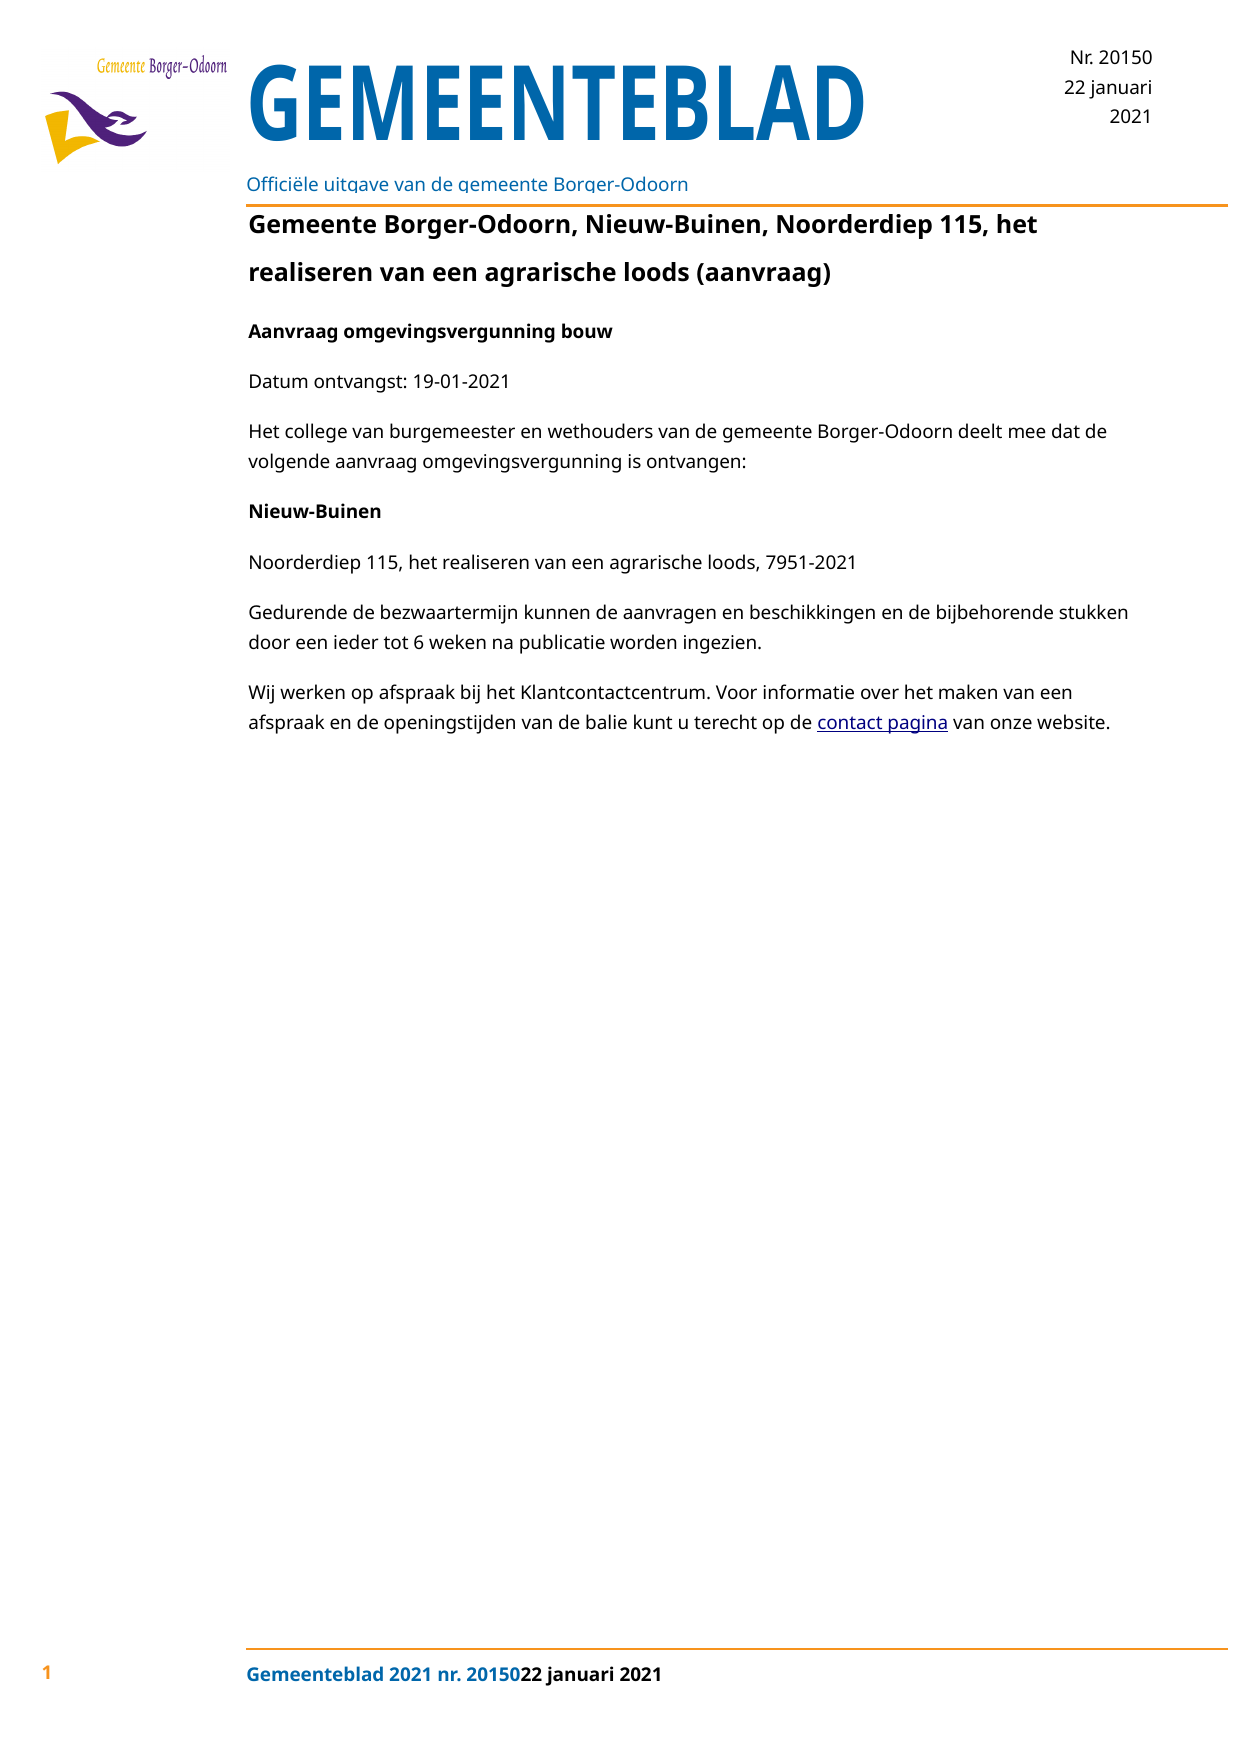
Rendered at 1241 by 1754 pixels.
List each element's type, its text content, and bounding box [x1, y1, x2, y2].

text Wij werken op afspraak bij het Klantcontactcentrum. Voor informatie over het maken van een afspraak en de openingstijden van de balie kunt u terecht op de contact pagina van onze website. [248, 679, 1152, 735]
text Datum ontvangst: 19-01-2021 [248, 368, 1152, 394]
text Noorderdiep 115, het realiseren van een agrarische loods, 7951-2021 [248, 549, 1152, 575]
text Aanvraag omgevingsvergunning bouw [248, 318, 1152, 344]
picture [41, 47, 231, 172]
text Het college van burgemeester en wethouders van de gemeente Borger-Odoorn deelt mee dat de volgende aanvraag omgevingsvergunning is ontvangen: [248, 419, 1152, 474]
text Gedurende de bezwaartermijn kunnen de aanvragen en beschikkingen en de bijbehorende stukken door een ieder tot 6 weken na publicatie worden ingezien. [248, 599, 1152, 655]
text Gemeente Borger-Odoorn, Nieuw-Buinen, Noorderdiep 115, het realiseren van een agrarische loods (aanvraag) [248, 207, 1152, 288]
text Nieuw-Buinen [248, 499, 1152, 524]
